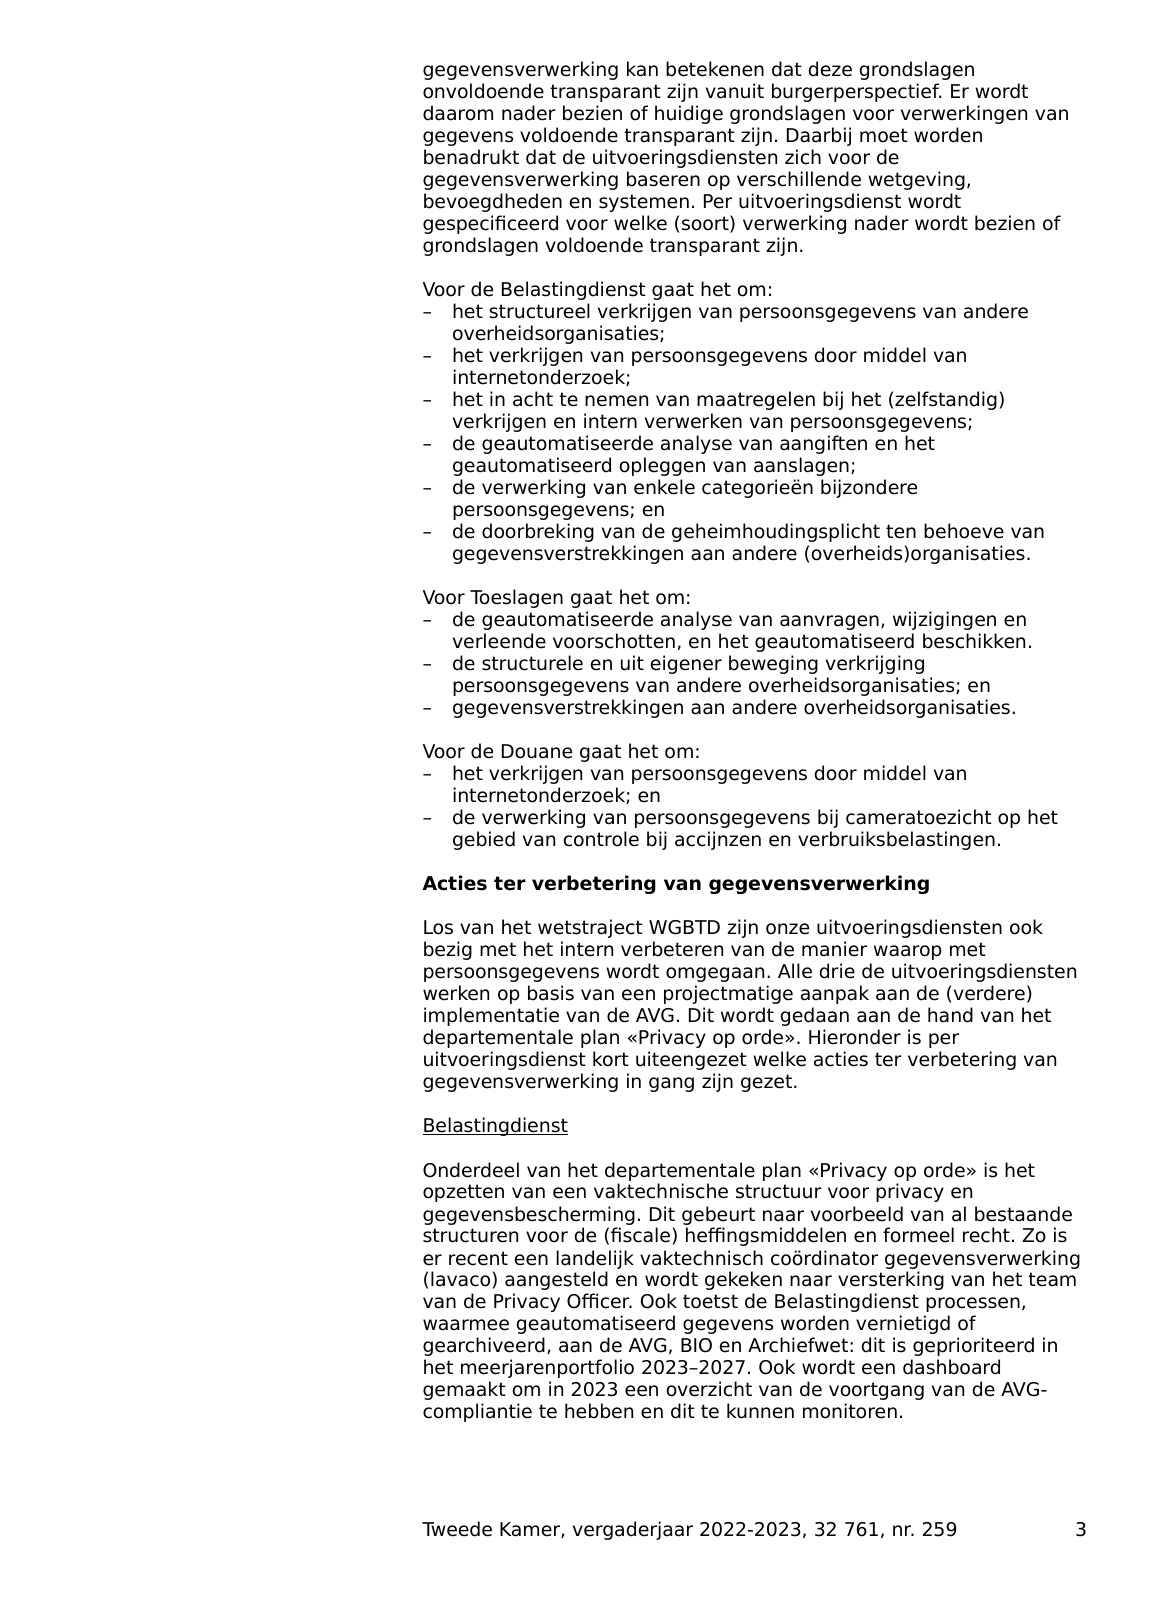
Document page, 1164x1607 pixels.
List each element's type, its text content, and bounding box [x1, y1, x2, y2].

text gegevensverwerking kan betekenen dat deze grondslagen onvoldoende transparant zijn vanuit burgerperspectief. Er wordt daarom nader bezien of huidige grondslagen voor verwerkingen van gegevens voldoende transparant zijn. Daarbij moet worden benadrukt dat de uitvoeringsdiensten zich voor de gegevensverwerking baseren op verschillende wetgeving, bevoegdheden en systemen. Per uitvoeringsdienst wordt gespecificeerd voor welke (soort) verwerking nader wordt bezien of grondslagen voldoende transparant zijn. [422, 59, 1087, 257]
subtitle Acties ter verbetering van gegevensverwerking [422, 873, 1087, 895]
text – het structureel verkrijgen van persoonsgegevens van andere overheidsorganisaties; [422, 301, 1087, 345]
text – gegevensverstrekkingen aan andere overheidsorganisaties. [422, 697, 1087, 719]
text – het in acht te nemen van maatregelen bij het (zelfstandig) verkrijgen en intern verwerken van persoonsgegevens; [422, 389, 1087, 433]
text – de geautomatiseerde analyse van aanvragen, wijzigingen en verleende voorschotten, en het geautomatiseerd beschikken. [422, 609, 1087, 653]
text Onderdeel van het departementale plan «Privacy op orde» is het opzetten van een vaktechnische structuur voor privacy en gegevensbescherming. Dit gebeurt naar voorbeeld van al bestaande structuren voor de (fiscale) heffingsmiddelen en formeel recht. Zo is er recent een landelijk vaktechnisch coördinator gegevensverwerking (lavaco) aangesteld en wordt gekeken naar versterking van het team van de Privacy Officer. Ook toetst de Belastingdienst processen, waarmee geautomatiseerd gegevens worden vernietigd of gearchiveerd, aan de AVG, BIO en Archiefwet: dit is geprioriteerd in het meerjarenportfolio 2023–2027. Ook wordt een dashboard gemaakt om in 2023 een overzicht van de voortgang van de AVG-compliantie te hebben en dit te kunnen monitoren. [422, 1159, 1087, 1423]
text Voor de Douane gaat het om: [422, 741, 1087, 763]
text Los van het wetstraject WGBTD zijn onze uitvoeringsdiensten ook bezig met het intern verbeteren van de manier waarop met persoonsgegevens wordt omgegaan. Alle drie de uitvoeringsdiensten werken op basis van een projectmatige aanpak aan de (verdere) implementatie van de AVG. Dit wordt gedaan aan de hand van het departementale plan «Privacy op orde». Hieronder is per uitvoeringsdienst kort uiteengezet welke acties ter verbetering van gegevensverwerking in gang zijn gezet. [422, 917, 1087, 1093]
text – de structurele en uit eigener beweging verkrijging persoonsgegevens van andere overheidsorganisaties; en [422, 653, 1087, 697]
text – de verwerking van persoonsgegevens bij cameratoezicht op het gebied van controle bij accijnzen en verbruiksbelastingen. [422, 807, 1087, 851]
subtitle Belastingdienst [422, 1115, 1087, 1137]
text Voor de Belastingdienst gaat het om: [422, 279, 1087, 301]
text – de doorbreking van de geheimhoudingsplicht ten behoeve van gegevensverstrekkingen aan andere (overheids)organisaties. [422, 521, 1087, 565]
text – het verkrijgen van persoonsgegevens door middel van internetonderzoek; [422, 345, 1087, 389]
text – het verkrijgen van persoonsgegevens door middel van internetonderzoek; en [422, 763, 1087, 807]
text – de verwerking van enkele categorieën bijzondere persoonsgegevens; en [422, 477, 1087, 521]
text Voor Toeslagen gaat het om: [422, 587, 1087, 609]
text – de geautomatiseerde analyse van aangiften en het geautomatiseerd opleggen van aanslagen; [422, 433, 1087, 477]
